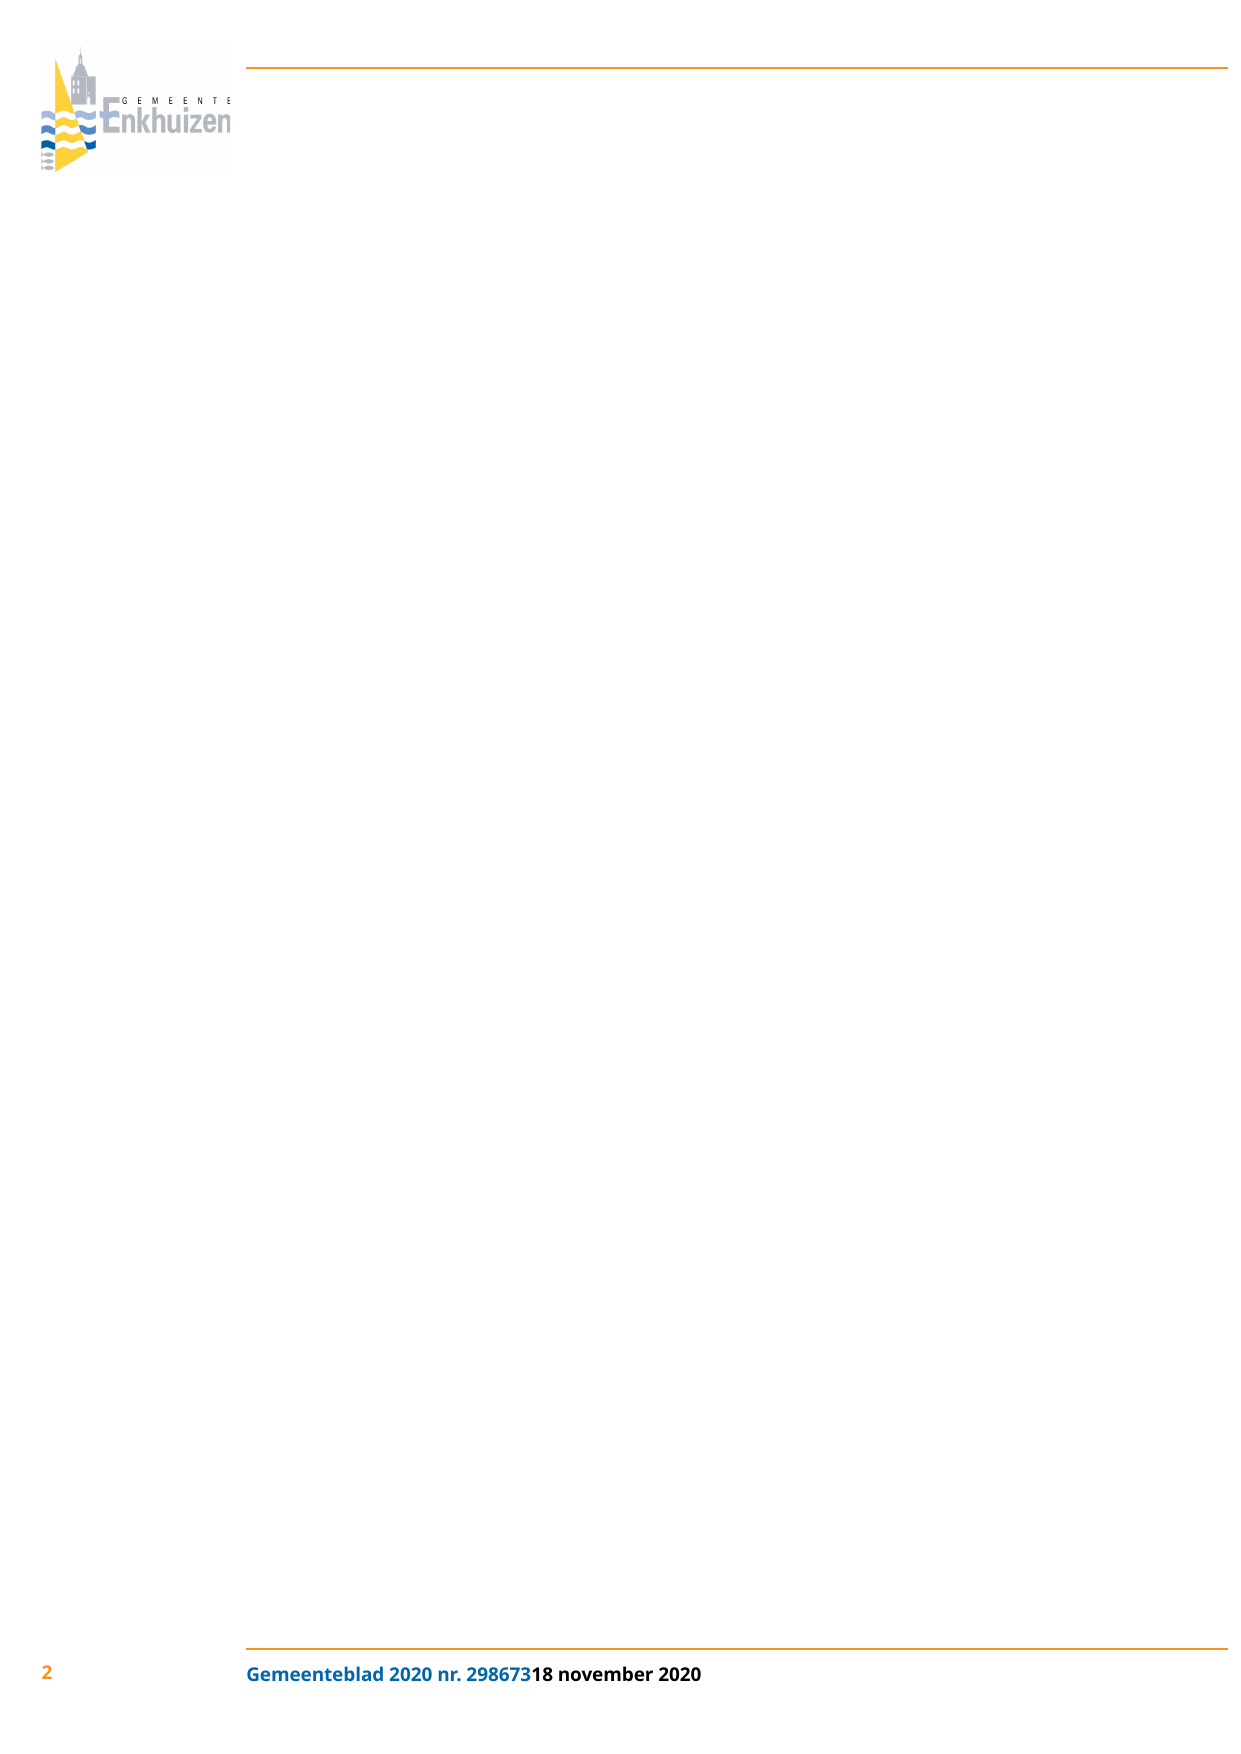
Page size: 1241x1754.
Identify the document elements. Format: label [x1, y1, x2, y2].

picture [41, 47, 231, 172]
